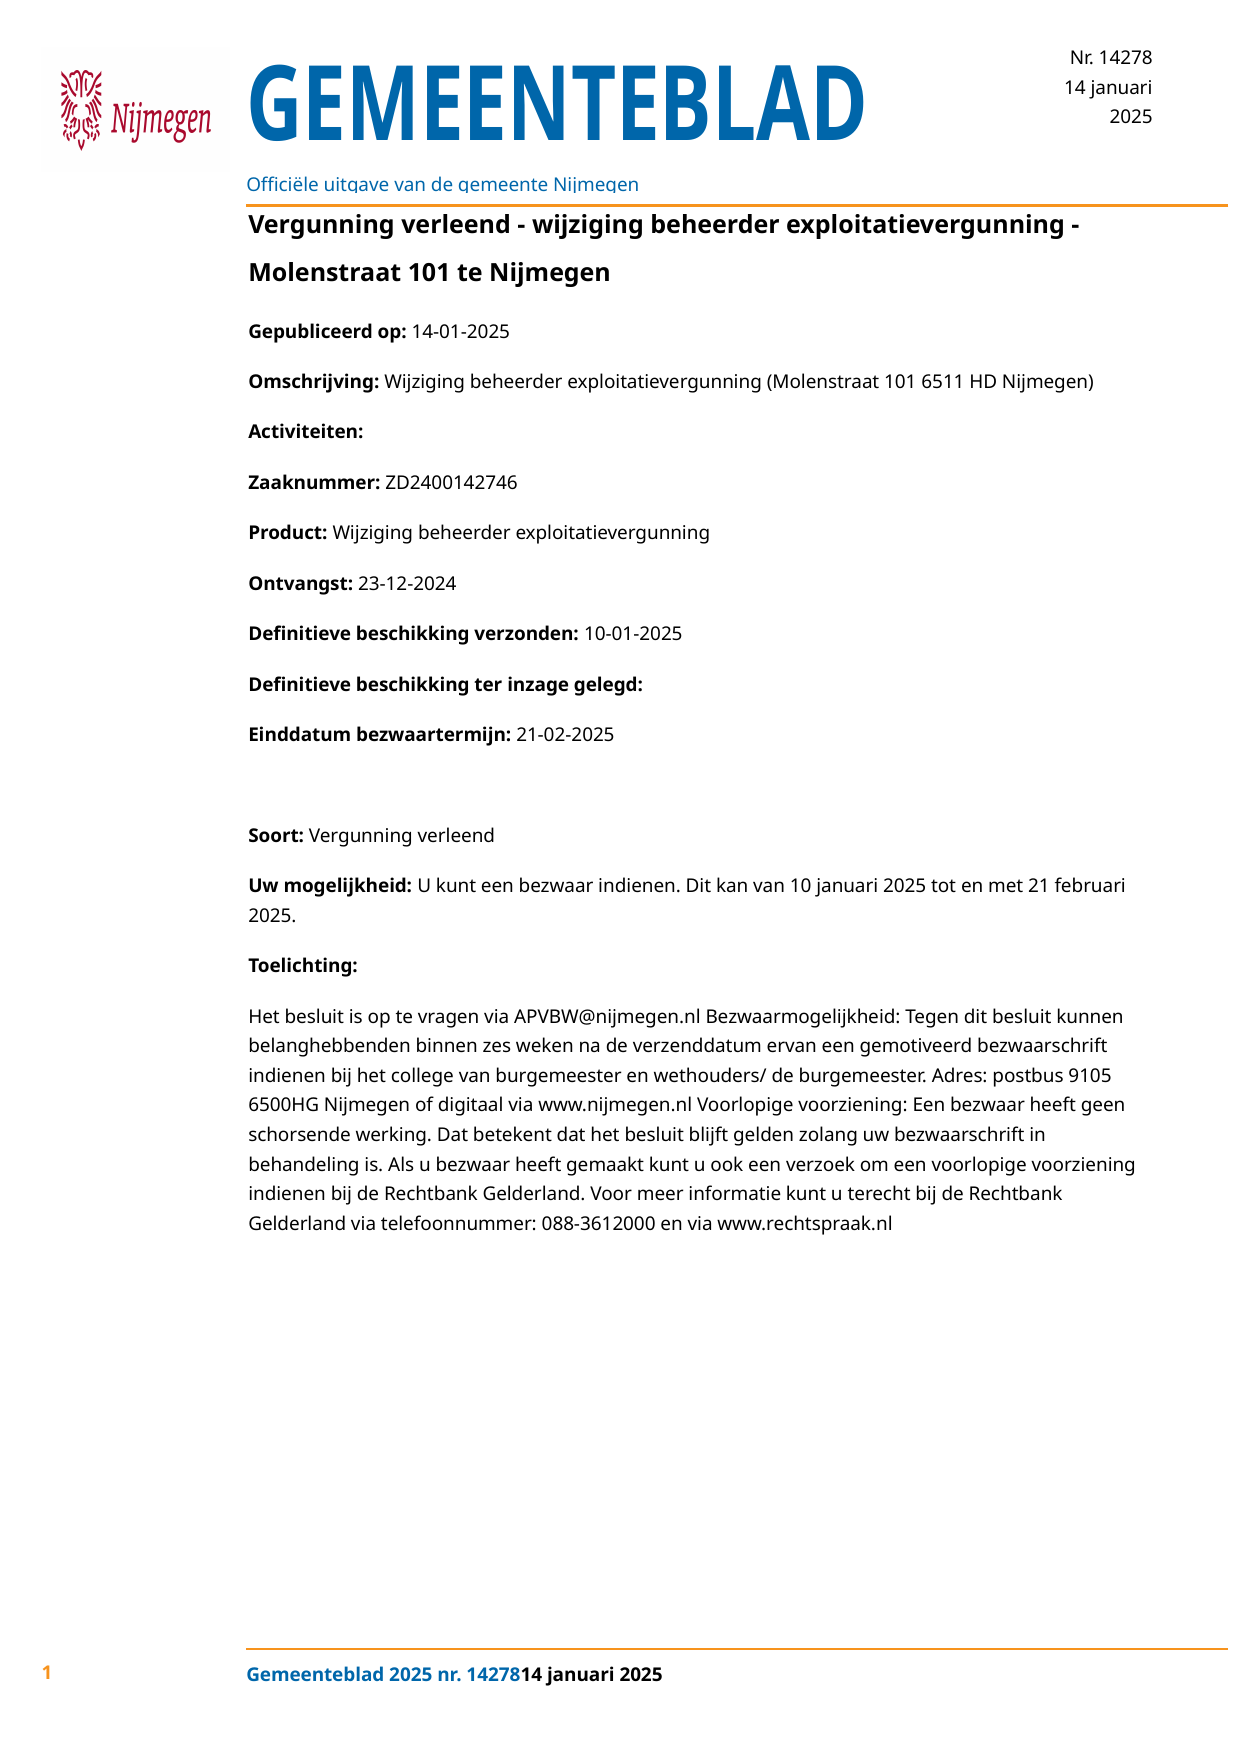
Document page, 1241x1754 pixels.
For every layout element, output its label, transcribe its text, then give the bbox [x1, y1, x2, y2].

text Definitieve beschikking ter inzage gelegd: [248, 671, 1152, 697]
picture [41, 47, 231, 172]
text Toelichting: [248, 952, 1152, 978]
text Vergunning verleend - wijziging beheerder exploitatievergunning - Molenstraat 101 te Nijmegen [248, 207, 1152, 288]
text Activiteiten: [248, 419, 1152, 444]
text Het besluit is op te vragen via APVBW@nijmegen.nl Bezwaarmogelijkheid: Tegen dit besluit kunnen belanghebbenden binnen zes weken na de verzenddatum ervan een gemotiveerd bezwaarschrift indienen bij het college van burgemeester en wethouders/ de burgemeester. Adres: postbus 9105 6500HG Nijmegen of digitaal via www.nijmegen.nl Voorlopige voorziening: Een bezwaar heeft geen schorsende werking. Dat betekent dat het besluit blijft gelden zolang uw bezwaarschrift in behandeling is. Als u bezwaar heeft gemaakt kunt u ook een verzoek om een voorlopige voorziening indienen bij de Rechtbank Gelderland. Voor meer informatie kunt u terecht bij de Rechtbank Gelderland via telefoonnummer: 088-3612000 en via www.rechtspraak.nl [248, 1003, 1152, 1236]
text Gepubliceerd op: 14-01-2025 [248, 318, 1152, 344]
text Einddatum bezwaartermijn: 21-02-2025 [248, 721, 1152, 747]
text Omschrijving: Wijziging beheerder exploitatievergunning (Molenstraat 101 6511 HD Nijmegen) [248, 368, 1152, 394]
text Soort: Vergunning verleend [248, 822, 1152, 848]
text Product: Wijziging beheerder exploitatievergunning [248, 519, 1152, 545]
text Definitieve beschikking verzonden: 10-01-2025 [248, 620, 1152, 646]
text Zaaknummer: ZD2400142746 [248, 469, 1152, 495]
text Uw mogelijkheid: U kunt een bezwaar indienen. Dit kan van 10 januari 2025 tot en met 21 februari 2025. [248, 872, 1152, 928]
text Ontvangst: 23-12-2024 [248, 570, 1152, 596]
